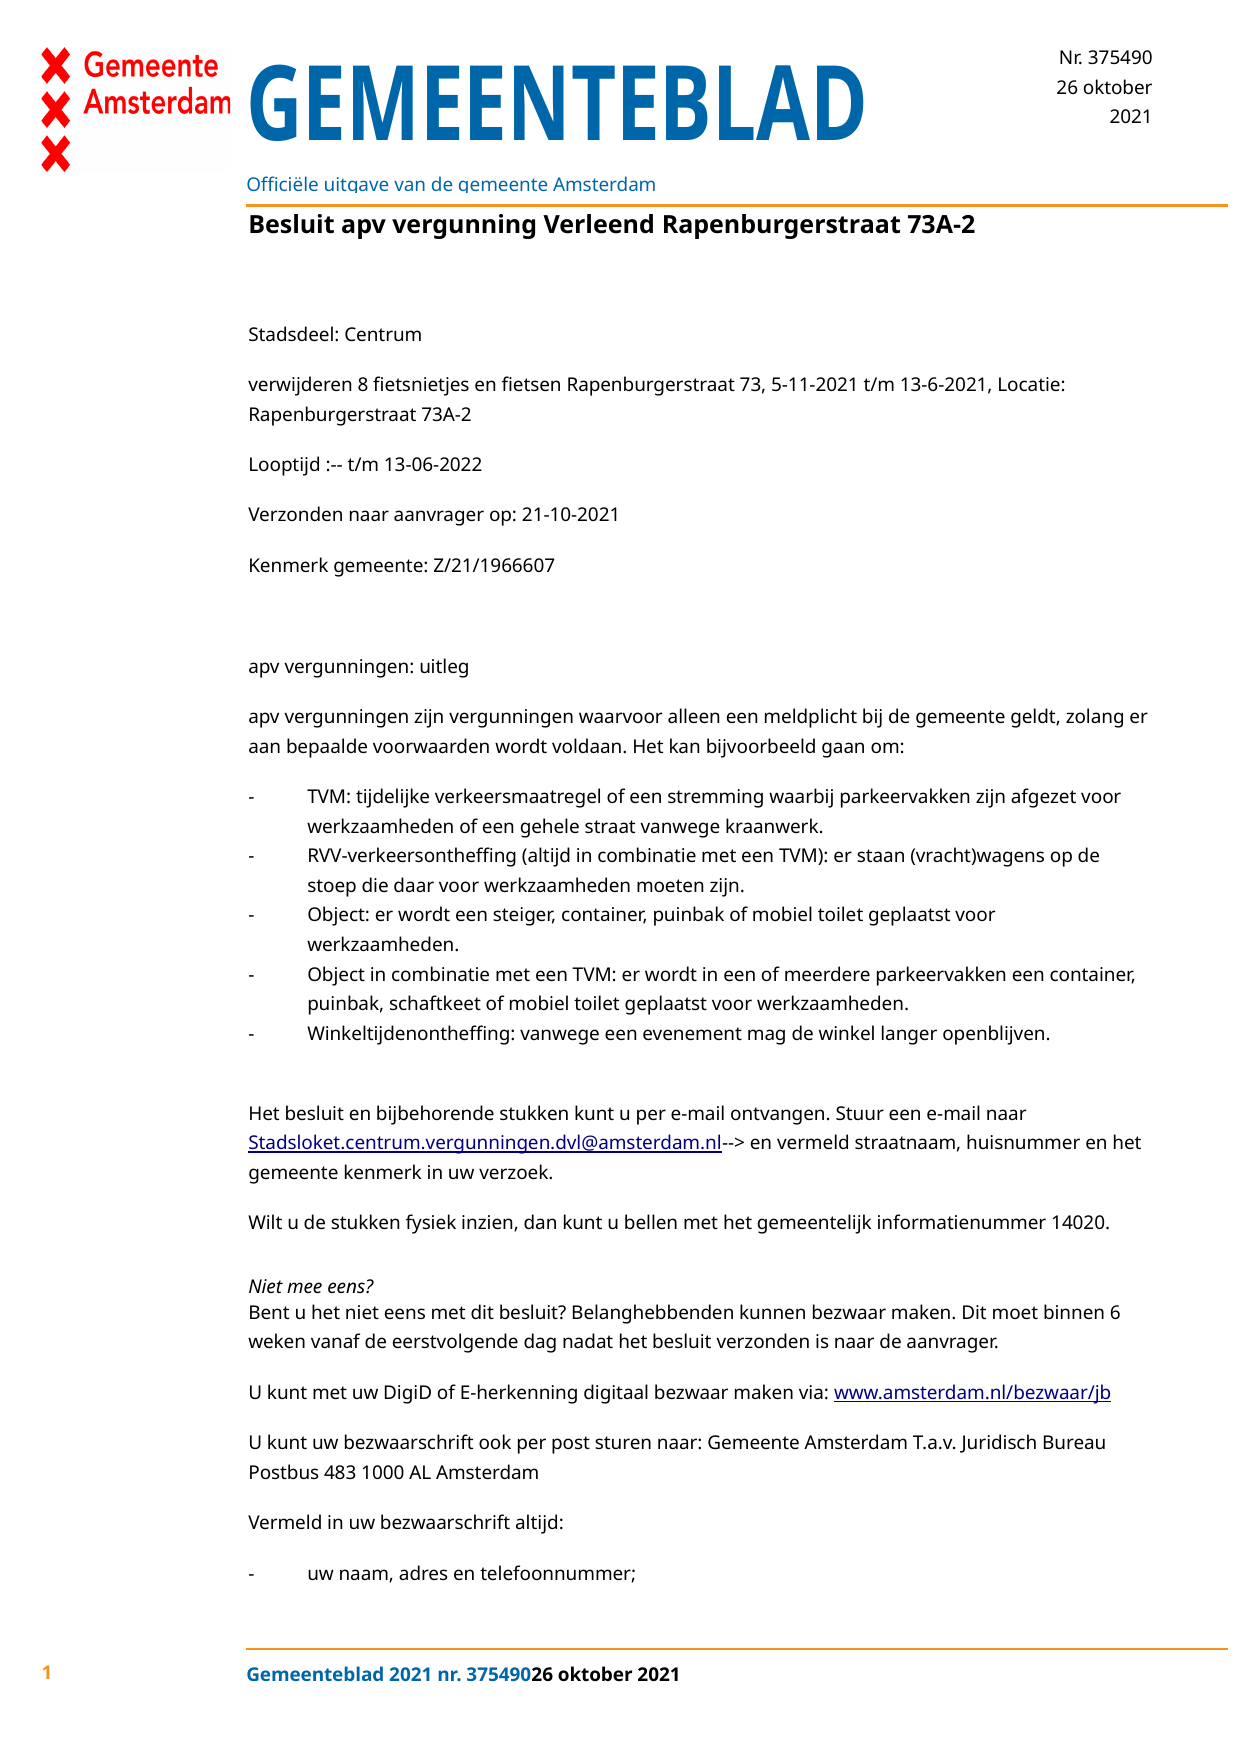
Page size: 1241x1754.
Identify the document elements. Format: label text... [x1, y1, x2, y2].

text U kunt uw bezwaarschrift ook per post sturen naar: Gemeente Amsterdam T.a.v. Juridisch Bureau Postbus 483 1000 AL Amsterdam [248, 1429, 1152, 1485]
list Object: er wordt een steiger, container, puinbak of mobiel toilet geplaatst voor werkzaamheden. [248, 902, 1152, 957]
text Kenmerk gemeente: Z/21/1966607 [248, 552, 1152, 578]
text Stadsdeel: Centrum [248, 321, 1152, 346]
list Winkeltijdenontheffing: vanwege een evenement mag de winkel langer openblijven. [248, 1020, 1152, 1046]
text verwijderen 8 fietsnietjes en fietsen Rapenburgerstraat 73, 5-11-2021 t/m 13-6-2021, Locatie: Rapenburgerstraat 73A-2 [248, 371, 1152, 426]
list Object in combinatie met een TVM: er wordt in een of meerdere parkeervakken een container, puinbak, schaftkeet of mobiel toilet geplaatst voor werkzaamheden. [248, 961, 1152, 1016]
list RVV-verkeersontheffing (altijd in combinatie met een TVM): er staan (vracht)wagens op de stoep die daar voor werkzaamheden moeten zijn. [248, 842, 1152, 898]
picture [41, 47, 231, 172]
text Bent u het niet eens met dit besluit? Belanghebbenden kunnen bezwaar maken. Dit moet binnen 6 weken vanaf de eerstvolgende dag nadat het besluit verzonden is naar de aanvrager. [248, 1299, 1152, 1354]
text Verzonden naar aanvrager op: 21-10-2021 [248, 502, 1152, 527]
text U kunt met uw DigiD of E-herkenning digitaal bezwaar maken via: www.amsterdam.nl/bezwaar/jb [248, 1379, 1152, 1405]
text Besluit apv vergunning Verleend Rapenburgerstraat 73A-2 [248, 207, 1152, 241]
text apv vergunningen: uitleg [248, 653, 1152, 678]
list TVM: tijdelijke verkeersmaatregel of een stremming waarbij parkeervakken zijn afgezet voor werkzaamheden of een gehele straat vanwege kraanwerk. [248, 783, 1152, 838]
text Looptijd :-- t/m 13-06-2022 [248, 451, 1152, 477]
text Niet mee eens? [248, 1273, 1152, 1299]
text Het besluit en bijbehorende stukken kunt u per e-mail ontvangen. Stuur een e-mail naar Stadsloket.centrum.vergunningen.dvl@amsterdam.nl--> en vermeld straatnaam, huisnummer en het gemeente kenmerk in uw verzoek. [248, 1100, 1152, 1185]
text apv vergunningen zijn vergunningen waarvoor alleen een meldplicht bij de gemeente geldt, zolang er aan bepaalde voorwaarden wordt voldaan. Het kan bijvoorbeeld gaan om: [248, 703, 1152, 758]
text Wilt u de stukken fysiek inzien, dan kunt u bellen met het gemeentelijk informatienummer 14020. [248, 1209, 1152, 1235]
list uw naam, adres en telefoonnummer; [248, 1560, 1152, 1586]
text Vermeld in uw bezwaarschrift altijd: [248, 1509, 1152, 1535]
